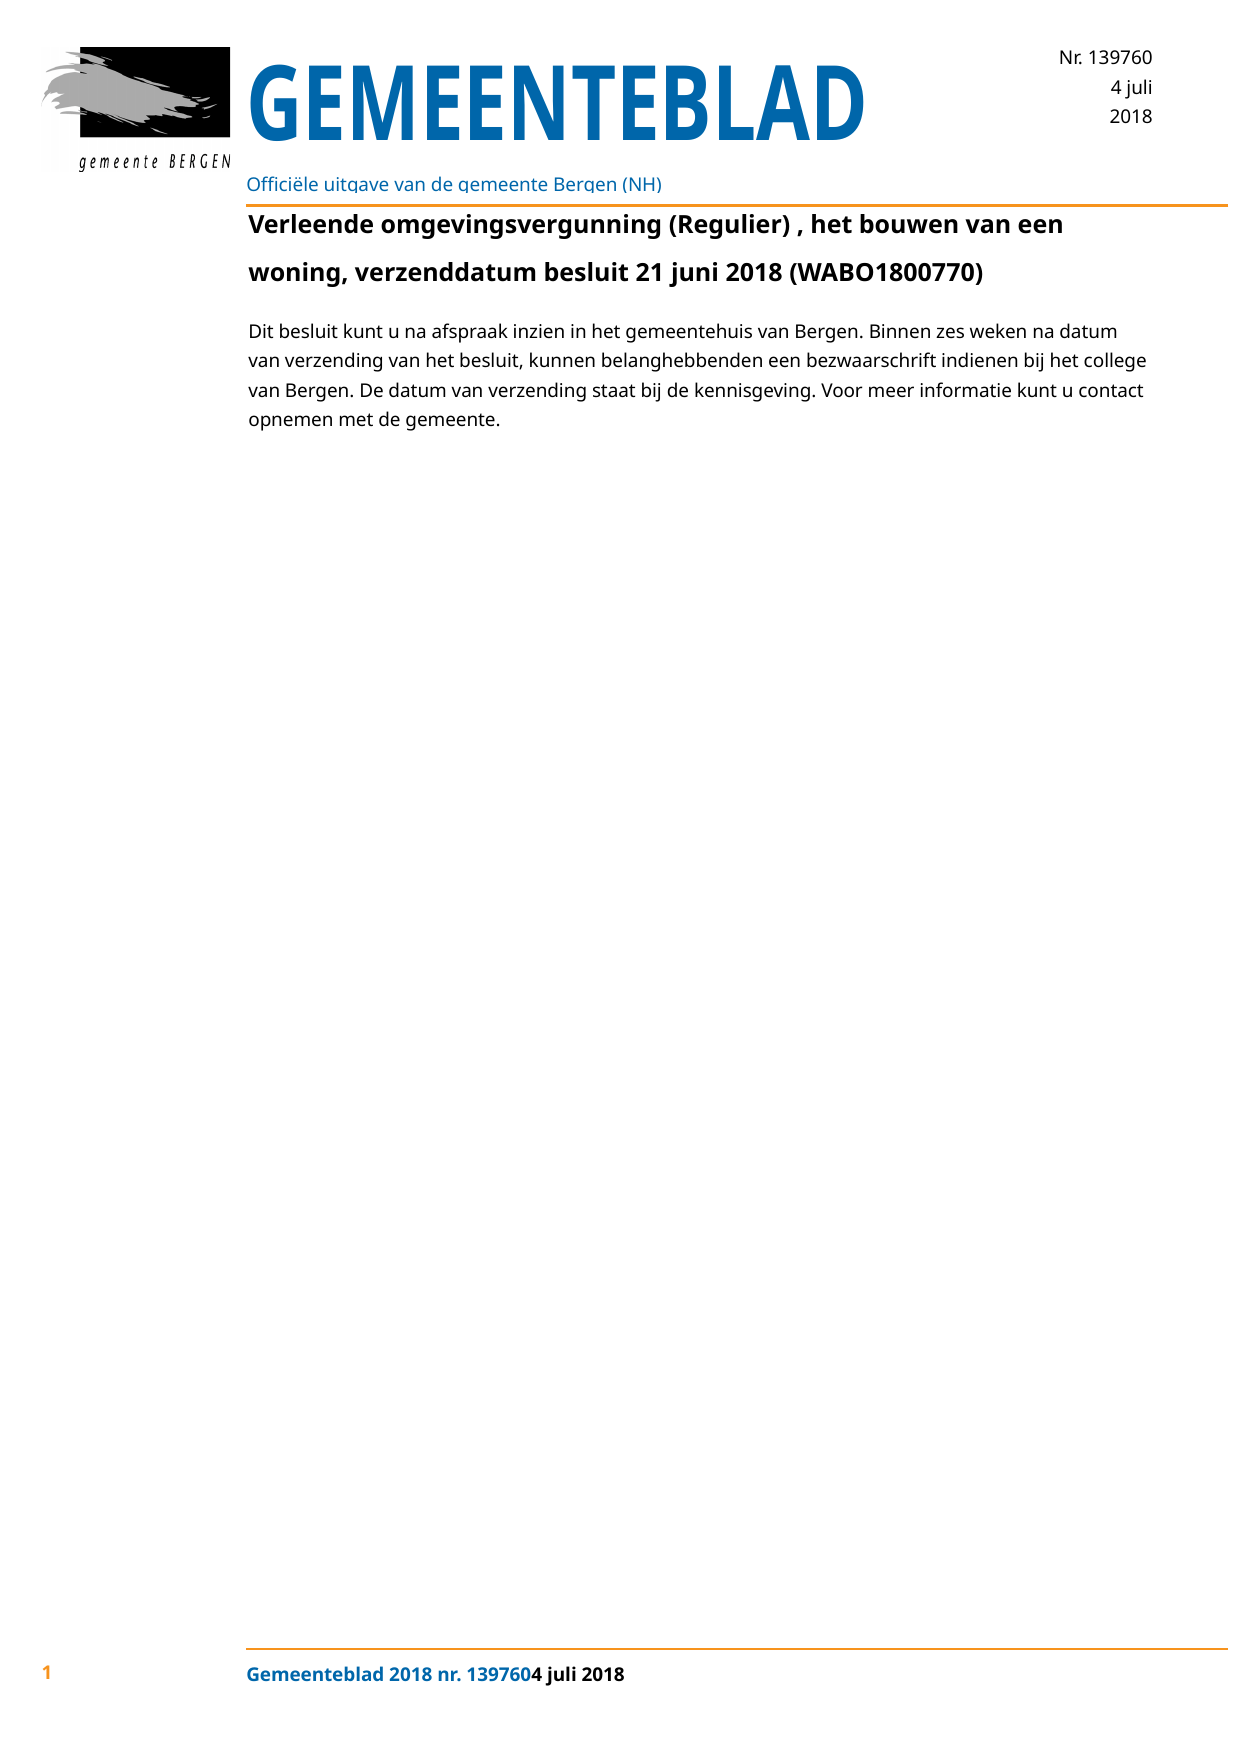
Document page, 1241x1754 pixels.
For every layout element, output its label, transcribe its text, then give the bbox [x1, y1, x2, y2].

picture [41, 47, 231, 172]
text Verleende omgevingsvergunning (Regulier) , het bouwen van een woning, verzenddatum besluit 21 juni 2018 (WABO1800770) [248, 207, 1152, 288]
text Dit besluit kunt u na afspraak inzien in het gemeentehuis van Bergen. Binnen zes weken na datum van verzending van het besluit, kunnen belanghebbenden een bezwaarschrift indienen bij het college van Bergen. De datum van verzending staat bij de kennisgeving. Voor meer informatie kunt u contact opnemen met de gemeente. [248, 318, 1152, 432]
